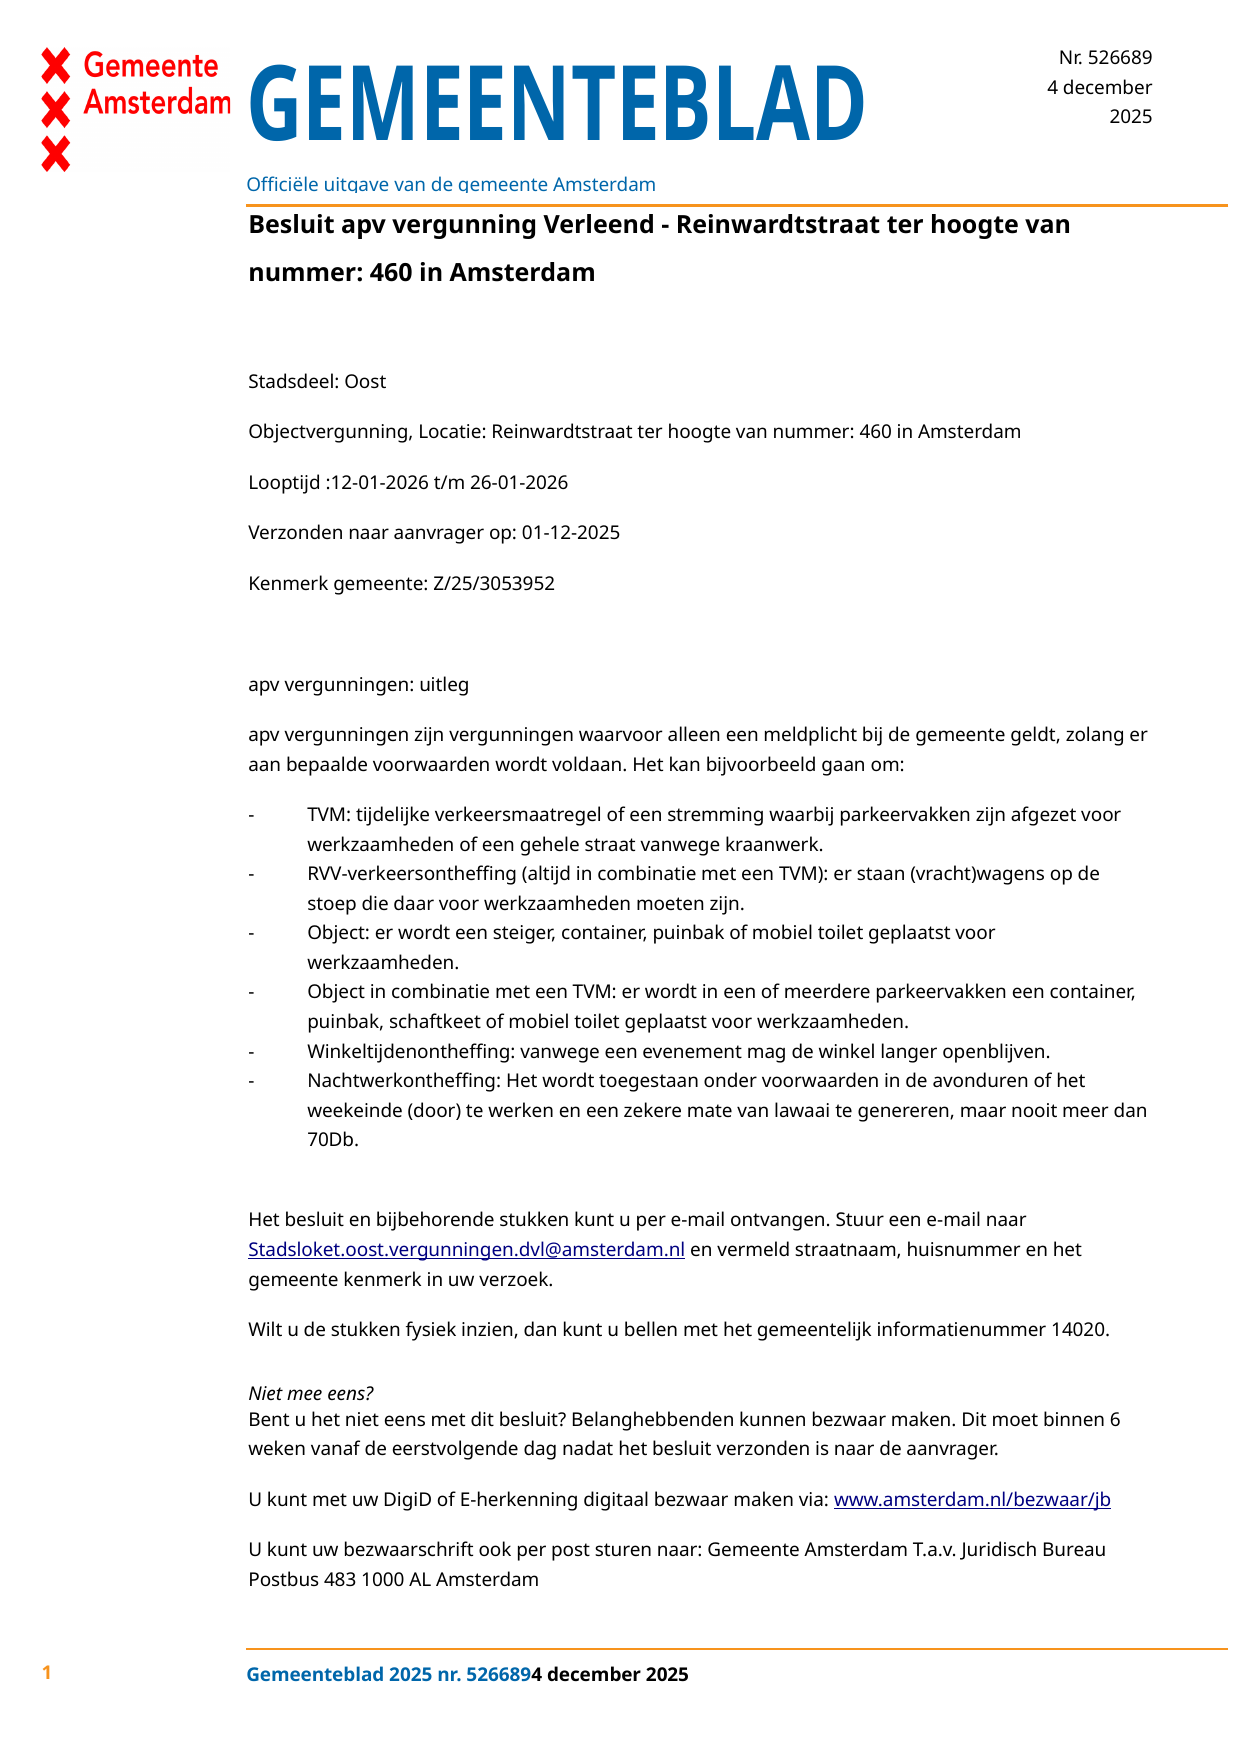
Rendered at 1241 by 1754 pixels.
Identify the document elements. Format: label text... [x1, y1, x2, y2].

text Bent u het niet eens met dit besluit? Belanghebbenden kunnen bezwaar maken. Dit moet binnen 6 weken vanaf de eerstvolgende dag nadat het besluit verzonden is naar de aanvrager. [248, 1406, 1152, 1461]
text Besluit apv vergunning Verleend - Reinwardtstraat ter hoogte van nummer: 460 in Amsterdam [248, 207, 1152, 288]
text Wilt u de stukken fysiek inzien, dan kunt u bellen met het gemeentelijk informatienummer 14020. [248, 1316, 1152, 1342]
list Object: er wordt een steiger, container, puinbak of mobiel toilet geplaatst voor werkzaamheden. [248, 919, 1152, 975]
text Het besluit en bijbehorende stukken kunt u per e-mail ontvangen. Stuur een e-mail naar Stadsloket.oost.vergunningen.dvl@amsterdam.nl en vermeld straatnaam, huisnummer en het gemeente kenmerk in uw verzoek. [248, 1207, 1152, 1292]
list Nachtwerkontheffing: Het wordt toegestaan onder voorwaarden in de avonduren of het weekeinde (door) te werken en een zekere mate van lawaai te genereren, maar nooit meer dan 70Db. [248, 1067, 1152, 1152]
text U kunt met uw DigiD of E-herkenning digitaal bezwaar maken via: www.amsterdam.nl/bezwaar/jb [248, 1486, 1152, 1512]
text apv vergunningen zijn vergunningen waarvoor alleen een meldplicht bij de gemeente geldt, zolang er aan bepaalde voorwaarden wordt voldaan. Het kan bijvoorbeeld gaan om: [248, 721, 1152, 777]
text Kenmerk gemeente: Z/25/3053952 [248, 570, 1152, 596]
text Looptijd :12-01-2026 t/m 26-01-2026 [248, 469, 1152, 495]
text apv vergunningen: uitleg [248, 671, 1152, 697]
text Objectvergunning, Locatie: Reinwardtstraat ter hoogte van nummer: 460 in Amsterdam [248, 419, 1152, 444]
text Niet mee eens? [248, 1380, 1152, 1406]
picture [41, 47, 231, 172]
list Object in combinatie met een TVM: er wordt in een of meerdere parkeervakken een container, puinbak, schaftkeet of mobiel toilet geplaatst voor werkzaamheden. [248, 979, 1152, 1034]
text U kunt uw bezwaarschrift ook per post sturen naar: Gemeente Amsterdam T.a.v. Juridisch Bureau Postbus 483 1000 AL Amsterdam [248, 1536, 1152, 1592]
text Stadsdeel: Oost [248, 368, 1152, 394]
list RVV-verkeersontheffing (altijd in combinatie met een TVM): er staan (vracht)wagens op de stoep die daar voor werkzaamheden moeten zijn. [248, 860, 1152, 916]
list TVM: tijdelijke verkeersmaatregel of een stremming waarbij parkeervakken zijn afgezet voor werkzaamheden of een gehele straat vanwege kraanwerk. [248, 801, 1152, 857]
text Verzonden naar aanvrager op: 01-12-2025 [248, 519, 1152, 545]
list Winkeltijdenontheffing: vanwege een evenement mag de winkel langer openblijven. [248, 1038, 1152, 1064]
